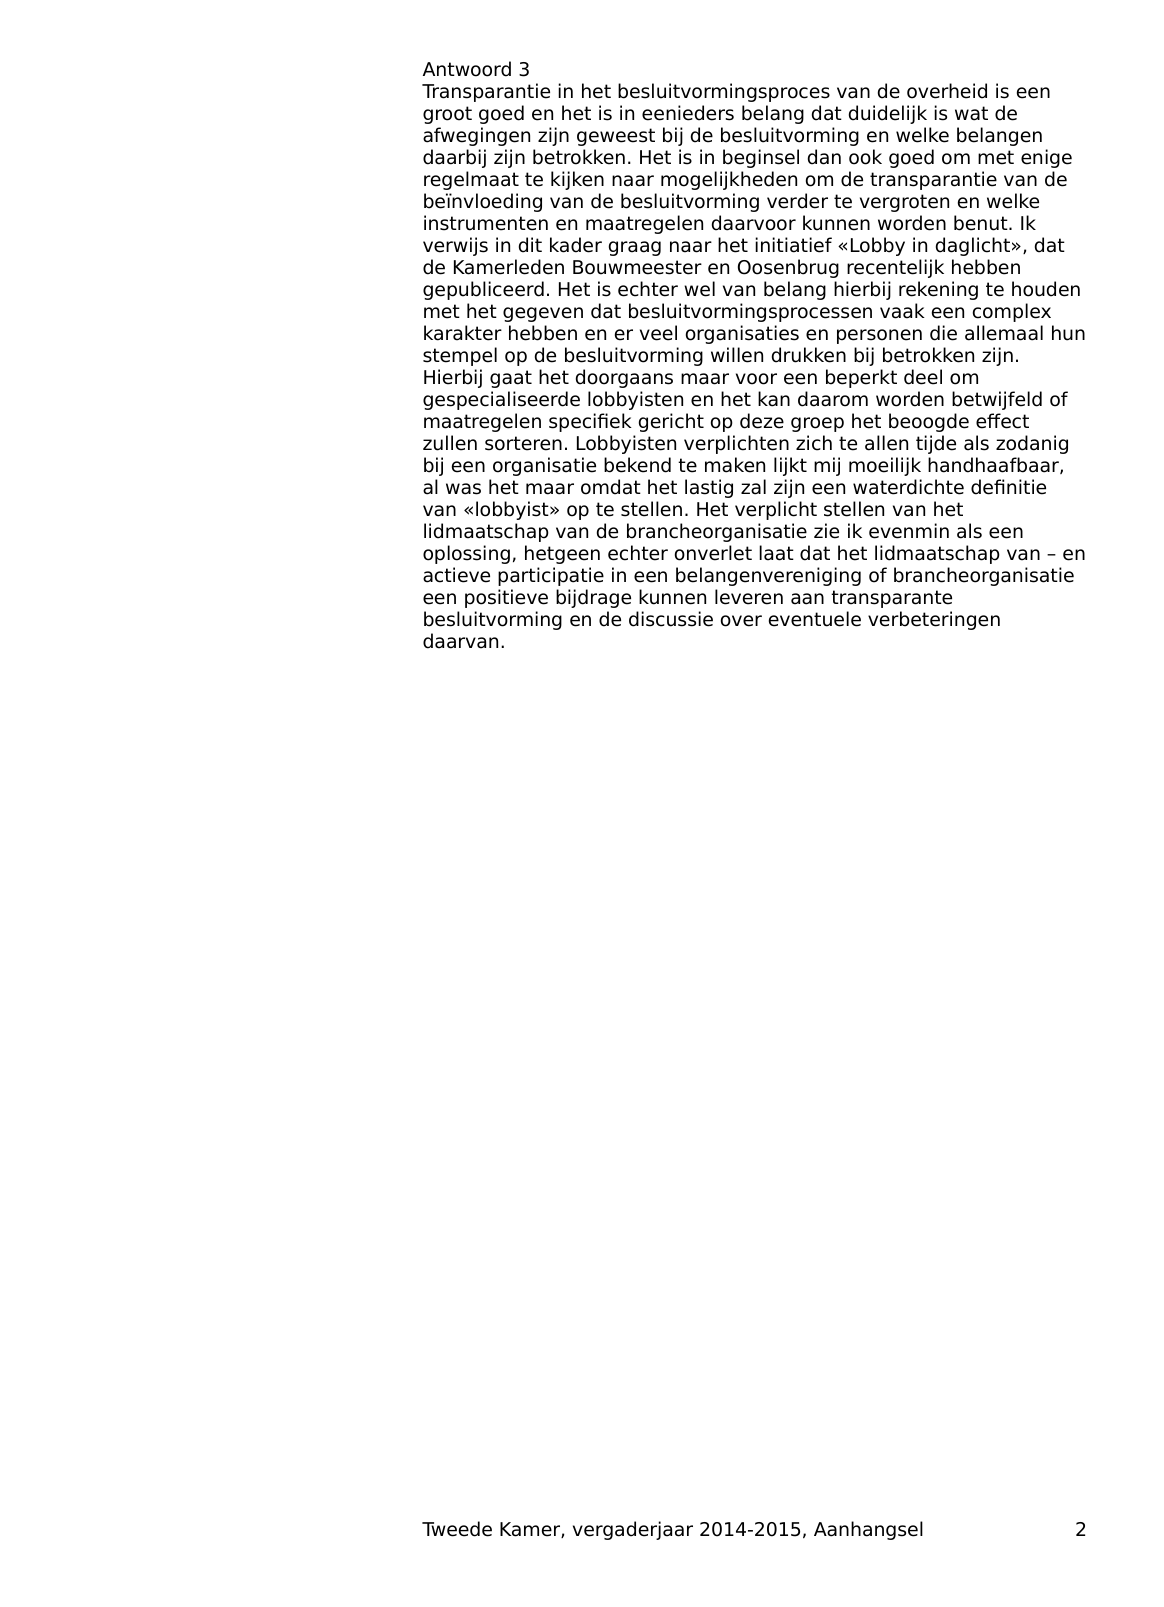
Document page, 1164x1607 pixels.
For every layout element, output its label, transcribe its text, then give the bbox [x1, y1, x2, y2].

text Transparantie in het besluitvormingsproces van de overheid is een groot goed en het is in eenieders belang dat duidelijk is wat de afwegingen zijn geweest bij de besluitvorming en welke belangen daarbij zijn betrokken. Het is in beginsel dan ook goed om met enige regelmaat te kijken naar mogelijkheden om de transparantie van de beïnvloeding van de besluitvorming verder te vergroten en welke instrumenten en maatregelen daarvoor kunnen worden benut. Ik verwijs in dit kader graag naar het initiatief «Lobby in daglicht», dat de Kamerleden Bouwmeester en Oosenbrug recentelijk hebben gepubliceerd. Het is echter wel van belang hierbij rekening te houden met het gegeven dat besluitvormingsprocessen vaak een complex karakter hebben en er veel organisaties en personen die allemaal hun stempel op de besluitvorming willen drukken bij betrokken zijn. Hierbij gaat het doorgaans maar voor een beperkt deel om gespecialiseerde lobbyisten en het kan daarom worden betwijfeld of maatregelen specifiek gericht op deze groep het beoogde effect zullen sorteren. Lobbyisten verplichten zich te allen tijde als zodanig bij een organisatie bekend te maken lijkt mij moeilijk handhaafbaar, al was het maar omdat het lastig zal zijn een waterdichte definitie van «lobbyist» op te stellen. Het verplicht stellen van het lidmaatschap van de brancheorganisatie zie ik evenmin als een oplossing, hetgeen echter onverlet laat dat het lidmaatschap van – en actieve participatie in een belangenvereniging of brancheorganisatie een positieve bijdrage kunnen leveren aan transparante besluitvorming en de discussie over eventuele verbeteringen daarvan. [422, 81, 1087, 652]
text Antwoord 3 [422, 59, 1087, 81]
